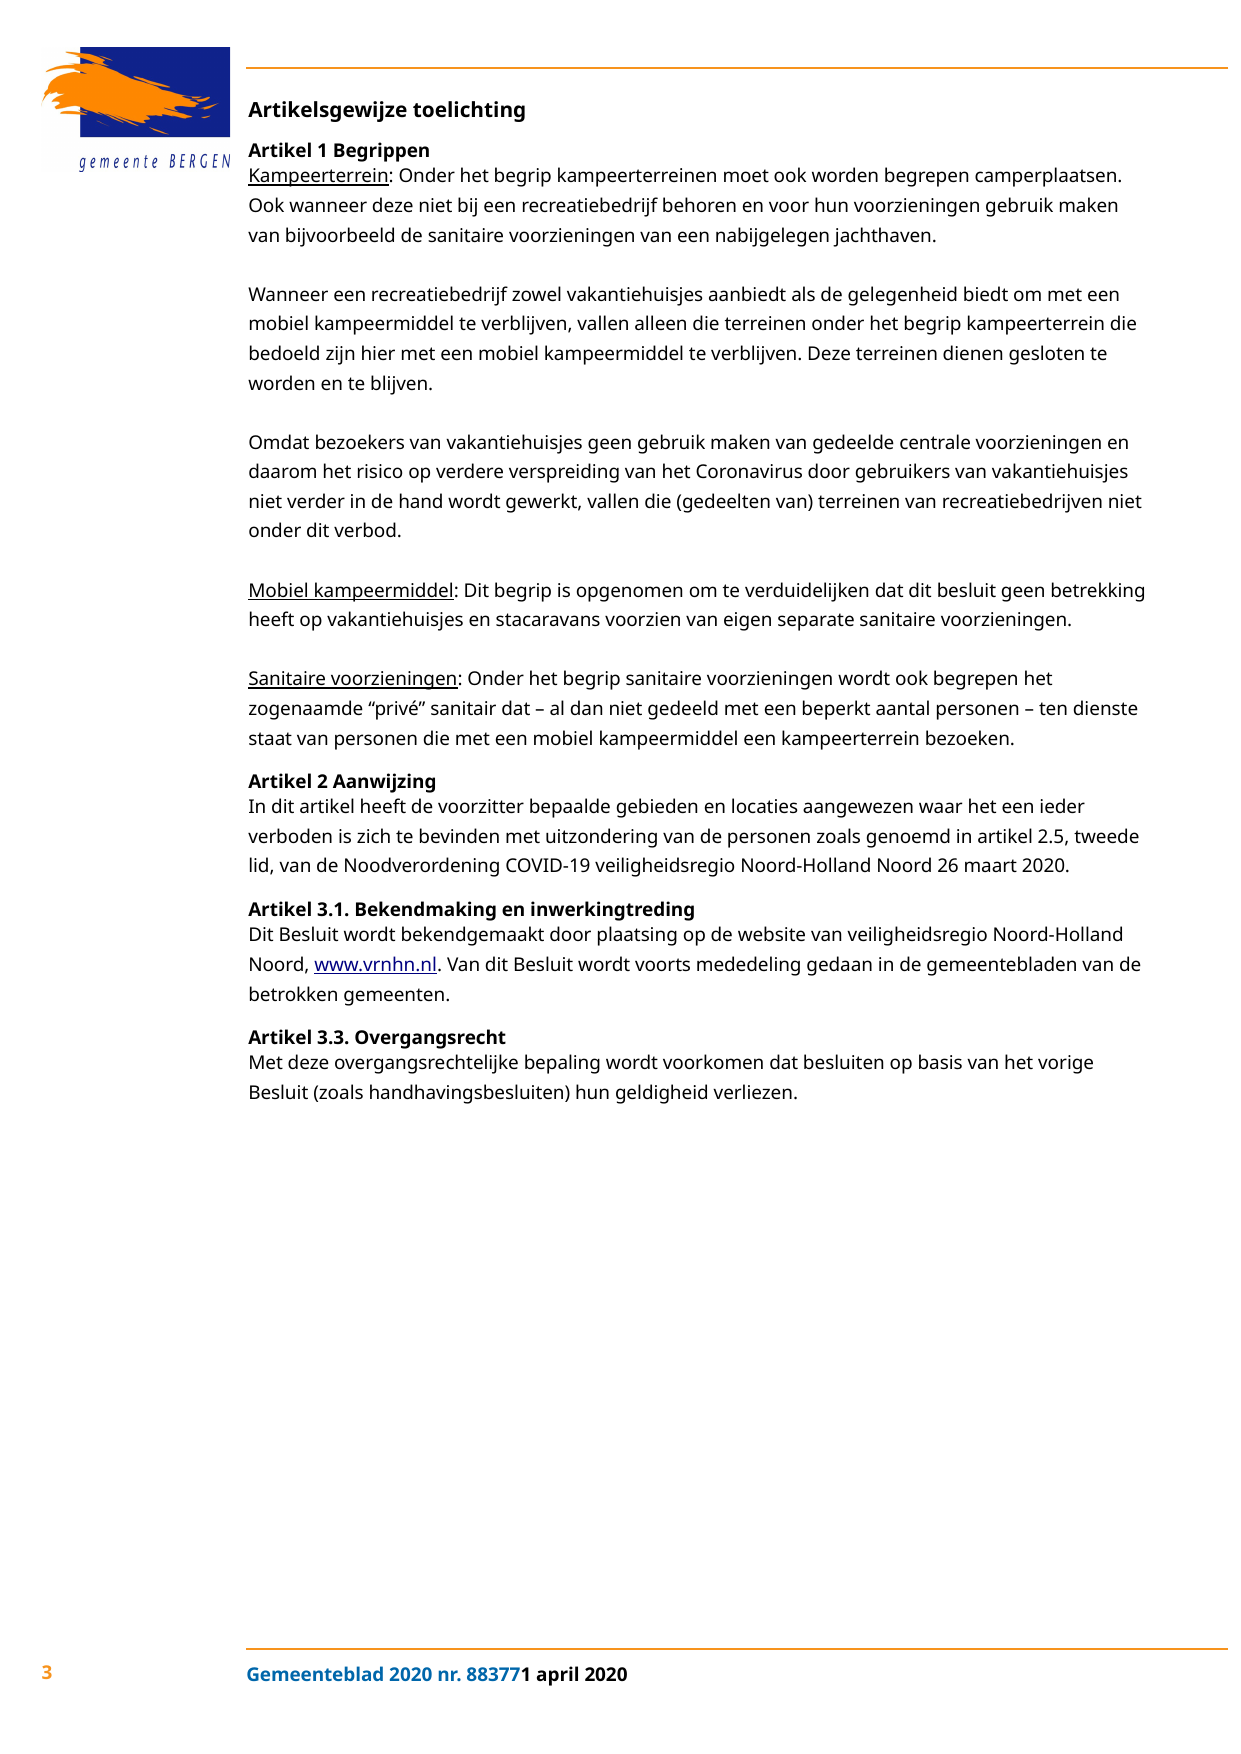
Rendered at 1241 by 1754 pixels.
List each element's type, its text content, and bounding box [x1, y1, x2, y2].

text Artikel 3.1. Bekendmaking en inwerkingtreding [248, 896, 1152, 922]
text Kampeerterrein: Onder het begrip kampeerterreinen moet ook worden begrepen camperplaatsen. Ook wanneer deze niet bij een recreatiebedrijf behoren en voor hun voorzieningen gebruik maken van bijvoorbeeld de sanitaire voorzieningen van een nabijgelegen jachthaven. [248, 163, 1152, 247]
text Wanneer een recreatiebedrijf zowel vakantiehuisjes aanbiedt als de gelegenheid biedt om met een mobiel kampeermiddel te verblijven, vallen alleen die terreinen onder het begrip kampeerterrein die bedoeld zijn hier met een mobiel kampeermiddel te verblijven. Deze terreinen dienen gesloten te worden en te blijven. [248, 281, 1152, 395]
text Artikel 3.3. Overgangsrecht [248, 1024, 1152, 1049]
text Mobiel kampeermiddel: Dit begrip is opgenomen om te verduidelijken dat dit besluit geen betrekking heeft op vakantiehuisjes en stacaravans voorzien van eigen separate sanitaire voorzieningen. [248, 577, 1152, 632]
picture [41, 47, 231, 172]
text Sanitaire voorzieningen: Onder het begrip sanitaire voorzieningen wordt ook begrepen het zogenaamde “privé” sanitair dat – al dan niet gedeeld met een beperkt aantal personen – ten dienste staat van personen die met een mobiel kampeermiddel een kampeerterrein bezoeken. [248, 666, 1152, 750]
text In dit artikel heeft de voorzitter bepaalde gebieden en locaties aangewezen waar het een ieder verboden is zich te bevinden met uitzondering van de personen zoals genoemd in artikel 2.5, tweede lid, van de Noodverordening COVID-19 veiligheidsregio Noord-Holland Noord 26 maart 2020. [248, 793, 1152, 878]
text Met deze overgangsrechtelijke bepaling wordt voorkomen dat besluiten op basis van het vorige Besluit (zoals handhavingsbesluiten) hun geldigheid verliezen. [248, 1049, 1152, 1105]
text Omdat bezoekers van vakantiehuisjes geen gebruik maken van gedeelde centrale voorzieningen en daarom het risico op verdere verspreiding van het Coronavirus door gebruikers van vakantiehuisjes niet verder in de hand wordt gewerkt, vallen die (gedeelten van) terreinen van recreatiebedrijven niet onder dit verbod. [248, 429, 1152, 543]
text Artikel 1 Begrippen [248, 137, 1152, 163]
text Dit Besluit wordt bekendgemaakt door plaatsing op de website van veiligheidsregio Noord-Holland Noord, www.vrnhn.nl. Van dit Besluit wordt voorts mededeling gedaan in de gemeentebladen van de betrokken gemeenten. [248, 922, 1152, 1006]
text Artikelsgewijze toelichting [248, 95, 1152, 123]
text Artikel 2 Aanwijzing [248, 768, 1152, 793]
